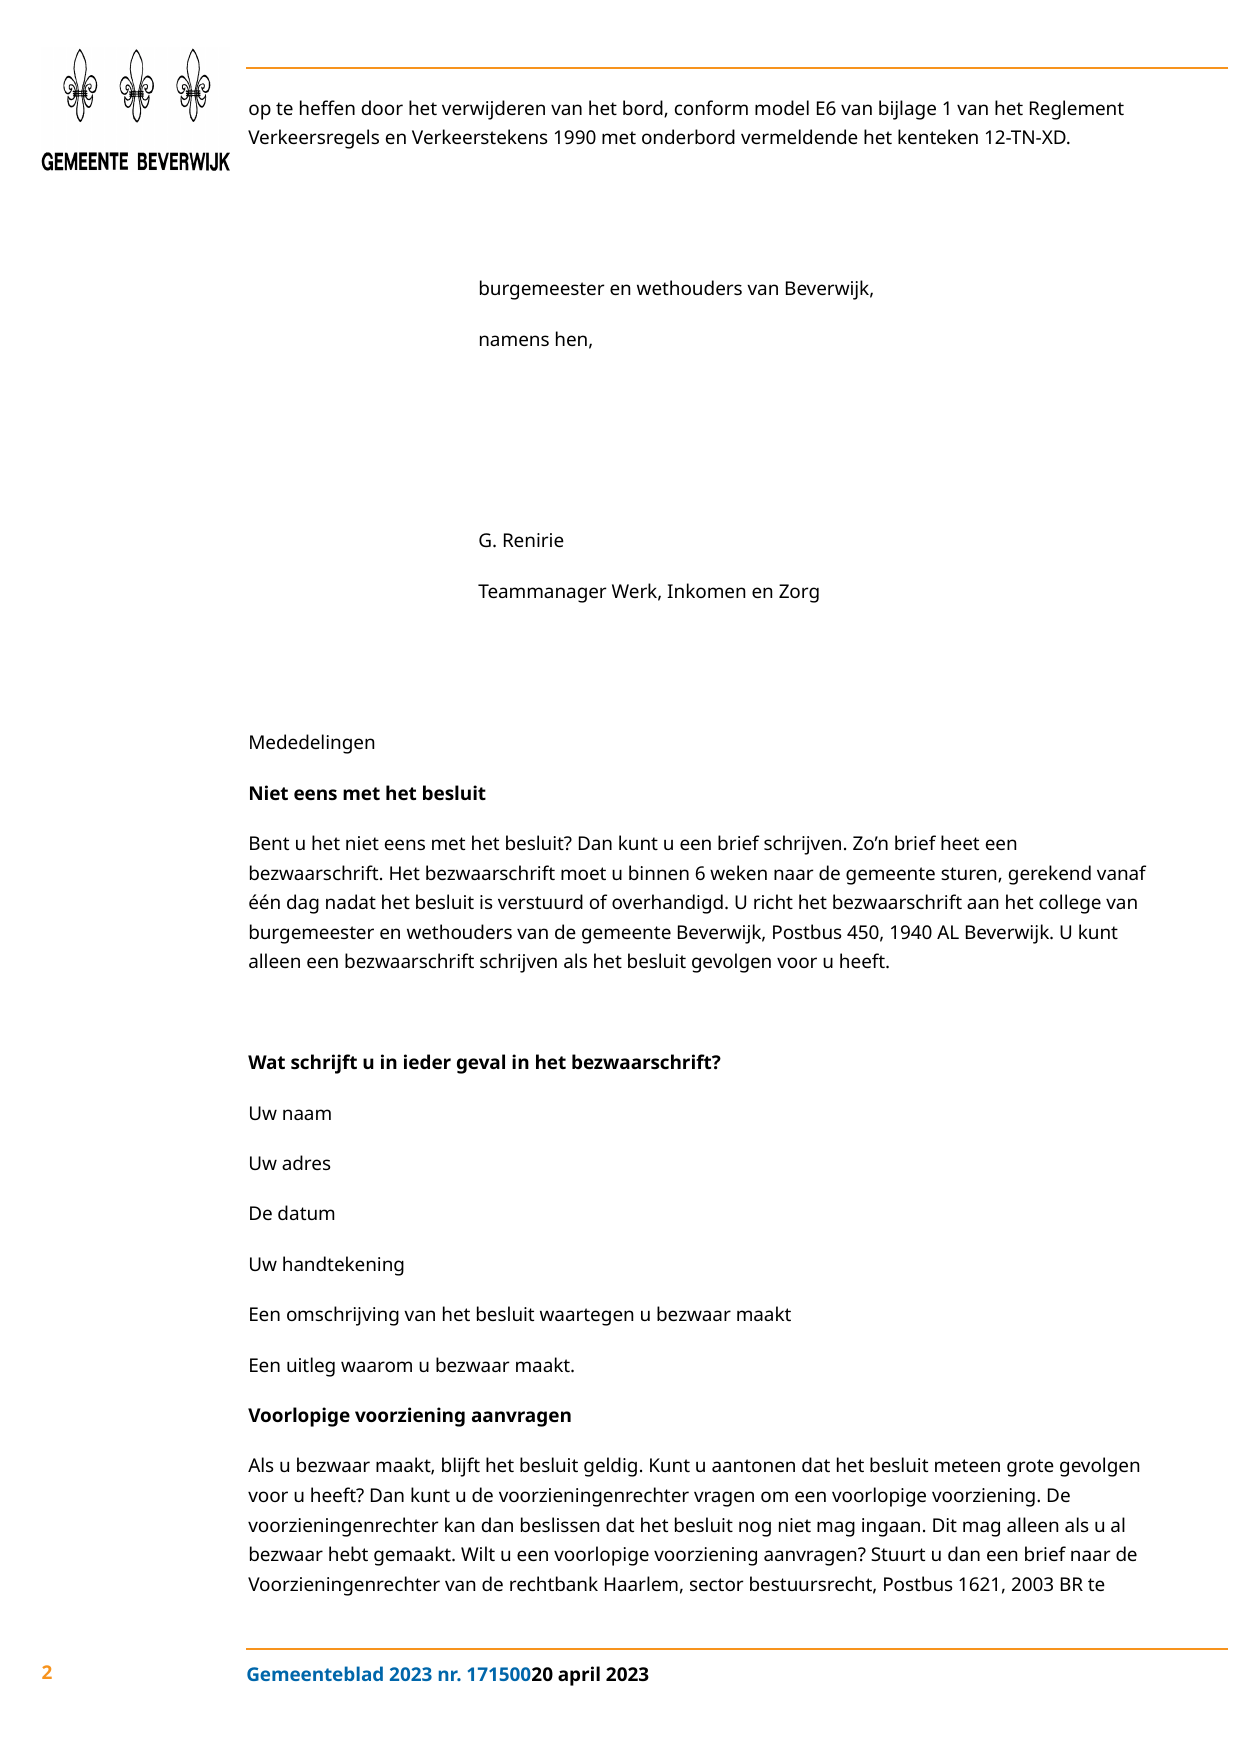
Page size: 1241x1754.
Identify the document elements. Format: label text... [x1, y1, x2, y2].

text Uw naam [248, 1100, 1152, 1126]
text Voorlopige voorziening aanvragen [248, 1402, 1152, 1428]
text De datum [248, 1201, 1152, 1226]
text burgemeester en wethouders van Beverwijk, [248, 276, 1152, 301]
text Een omschrijving van het besluit waartegen u bezwaar maakt [248, 1301, 1152, 1327]
text Een uitleg waarom u bezwaar maakt. [248, 1352, 1152, 1378]
picture [41, 47, 231, 172]
text Wat schrijft u in ieder geval in het bezwaarschrift? [248, 1049, 1152, 1075]
text Mededelingen [248, 729, 1152, 755]
text Niet eens met het besluit [248, 780, 1152, 806]
text namens hen, [248, 326, 1152, 352]
text Teammanager Werk, Inkomen en Zorg [248, 578, 1152, 604]
text G. Renirie [248, 528, 1152, 553]
text Als u bezwaar maakt, blijft het besluit geldig. Kunt u aantonen dat het besluit meteen grote gevolgen voor u heeft? Dan kunt u de voorzieningenrechter vragen om een voorlopige voorziening. De voorzieningenrechter kan dan beslissen dat het besluit nog niet mag ingaan. Dit mag alleen als u al bezwaar hebt gemaakt. Wilt u een voorlopige voorziening aanvragen? Stuurt u dan een brief naar de Voorzieningenrechter van de rechtbank Haarlem, sector bestuursrecht, Postbus 1621, 2003 BR te [248, 1453, 1152, 1597]
text op te heffen door het verwijderen van het bord, conform model E6 van bijlage 1 van het Reglement Verkeersregels en Verkeerstekens 1990 met onderbord vermeldende het kenteken 12-TN-XD. [248, 95, 1152, 150]
text Uw adres [248, 1150, 1152, 1176]
text Bent u het niet eens met het besluit? Dan kunt u een brief schrijven. Zo’n brief heet een bezwaarschrift. Het bezwaarschrift moet u binnen 6 weken naar de gemeente sturen, gerekend vanaf één dag nadat het besluit is verstuurd of overhandigd. U richt het bezwaarschrift aan het college van burgemeester en wethouders van de gemeente Beverwijk, Postbus 450, 1940 AL Beverwijk. U kunt alleen een bezwaarschrift schrijven als het besluit gevolgen voor u heeft. [248, 830, 1152, 974]
text Uw handtekening [248, 1251, 1152, 1277]
